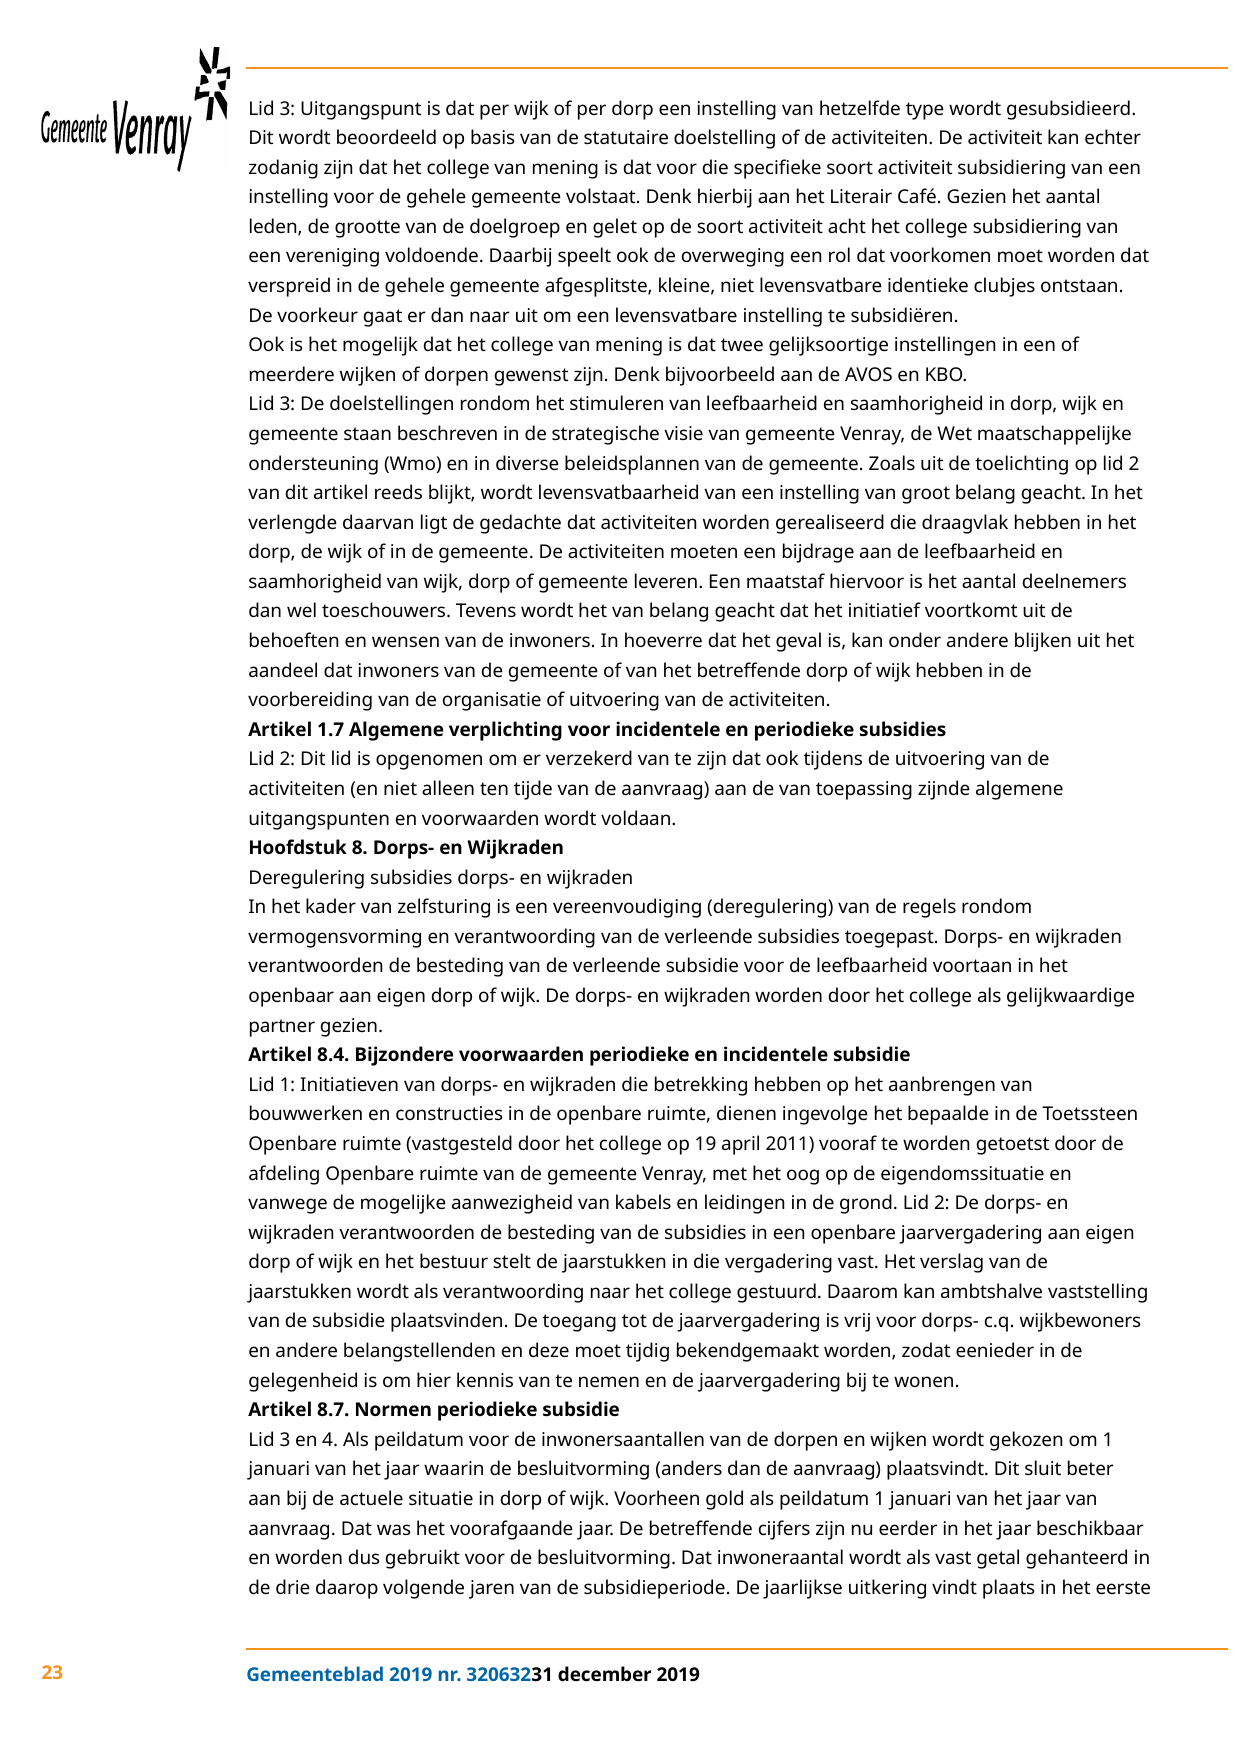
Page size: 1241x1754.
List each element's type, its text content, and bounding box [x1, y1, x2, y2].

text In het kader van zelfsturing is een vereenvoudiging (deregulering) van de regels rondom vermogensvorming en verantwoording van de verleende subsidies toegepast. Dorps- en wijkraden verantwoorden de besteding van de verleende subsidie voor de leefbaarheid voortaan in het openbaar aan eigen dorp of wijk. De dorps- en wijkraden worden door het college als gelijkwaardige partner gezien. [248, 893, 1152, 1038]
text Lid 1: Initiatieven van dorps- en wijkraden die betrekking hebben op het aanbrengen van bouwwerken en constructies in de openbare ruimte, dienen ingevolge het bepaalde in de Toetssteen Openbare ruimte (vastgesteld door het college op 19 april 2011) vooraf te worden getoetst door de afdeling Openbare ruimte van de gemeente Venray, met het oog op de eigendomssituatie en vanwege de mogelijke aanwezigheid van kabels en leidingen in de grond. Lid 2: De dorps- en wijkraden verantwoorden de besteding van de subsidies in een openbare jaarvergadering aan eigen dorp of wijk en het bestuur stelt de jaarstukken in die vergadering vast. Het verslag van de jaarstukken wordt als verantwoording naar het college gestuurd. Daarom kan ambtshalve vaststelling van de subsidie plaatsvinden. De toegang tot de jaarvergadering is vrij voor dorps- c.q. wijkbewoners en andere belangstellenden en deze moet tijdig bekendgemaakt worden, zodat eenieder in de gelegenheid is om hier kennis van te nemen en de jaarvergadering bij te wonen. [248, 1071, 1152, 1393]
text Hoofdstuk 8. Dorps- en Wijkraden [248, 834, 1152, 860]
text Artikel 8.7. Normen periodieke subsidie [248, 1396, 1152, 1422]
picture [41, 47, 231, 172]
text Ook is het mogelijk dat het college van mening is dat twee gelijksoortige instellingen in een of meerdere wijken of dorpen gewenst zijn. Denk bijvoorbeeld aan de AVOS en KBO. [248, 331, 1152, 387]
text Lid 3: De doelstellingen rondom het stimuleren van leefbaarheid en saamhorigheid in dorp, wijk en gemeente staan beschreven in de strategische visie van gemeente Venray, de Wet maatschappelijke ondersteuning (Wmo) en in diverse beleidsplannen van de gemeente. Zoals uit de toelichting op lid 2 van dit artikel reeds blijkt, wordt levensvatbaarheid van een instelling van groot belang geacht. In het verlengde daarvan ligt de gedachte dat activiteiten worden gerealiseerd die draagvlak hebben in het dorp, de wijk of in de gemeente. De activiteiten moeten een bijdrage aan de leefbaarheid en saamhorigheid van wijk, dorp of gemeente leveren. Een maatstaf hiervoor is het aantal deelnemers dan wel toeschouwers. Tevens wordt het van belang geacht dat het initiatief voortkomt uit de behoeften en wensen van de inwoners. In hoeverre dat het geval is, kan onder andere blijken uit het aandeel dat inwoners van de gemeente of van het betreffende dorp of wijk hebben in de voorbereiding van de organisatie of uitvoering van de activiteiten. [248, 391, 1152, 712]
text Lid 3 en 4. Als peildatum voor de inwonersaantallen van de dorpen en wijken wordt gekozen om 1 januari van het jaar waarin de besluitvorming (anders dan de aanvraag) plaatsvindt. Dit sluit beter aan bij de actuele situatie in dorp of wijk. Voorheen gold als peildatum 1 januari van het jaar van aanvraag. Dat was het voorafgaande jaar. De betreffende cijfers zijn nu eerder in het jaar beschikbaar en worden dus gebruikt voor de besluitvorming. Dat inwoneraantal wordt als vast getal gehanteerd in de drie daarop volgende jaren van de subsidieperiode. De jaarlijkse uitkering vindt plaats in het eerste [248, 1426, 1152, 1600]
text Artikel 1.7 Algemene verplichting voor incidentele en periodieke subsidies [248, 716, 1152, 742]
text Artikel 8.4. Bijzondere voorwaarden periodieke en incidentele subsidie [248, 1041, 1152, 1067]
text Lid 2: Dit lid is opgenomen om er verzekerd van te zijn dat ook tijdens de uitvoering van de activiteiten (en niet alleen ten tijde van de aanvraag) aan de van toepassing zijnde algemene uitgangspunten en voorwaarden wordt voldaan. [248, 746, 1152, 831]
text Deregulering subsidies dorps- en wijkraden [248, 864, 1152, 890]
text Lid 3: Uitgangspunt is dat per wijk of per dorp een instelling van hetzelfde type wordt gesubsidieerd. Dit wordt beoordeeld op basis van de statutaire doelstelling of de activiteiten. De activiteit kan echter zodanig zijn dat het college van mening is dat voor die specifieke soort activiteit subsidiering van een instelling voor de gehele gemeente volstaat. Denk hierbij aan het Literair Café. Gezien het aantal leden, de grootte van de doelgroep en gelet op de soort activiteit acht het college subsidiering van een vereniging voldoende. Daarbij speelt ook de overweging een rol dat voorkomen moet worden dat verspreid in de gehele gemeente afgesplitste, kleine, niet levensvatbare identieke clubjes ontstaan. De voorkeur gaat er dan naar uit om een levensvatbare instelling te subsidiëren. [248, 95, 1152, 328]
